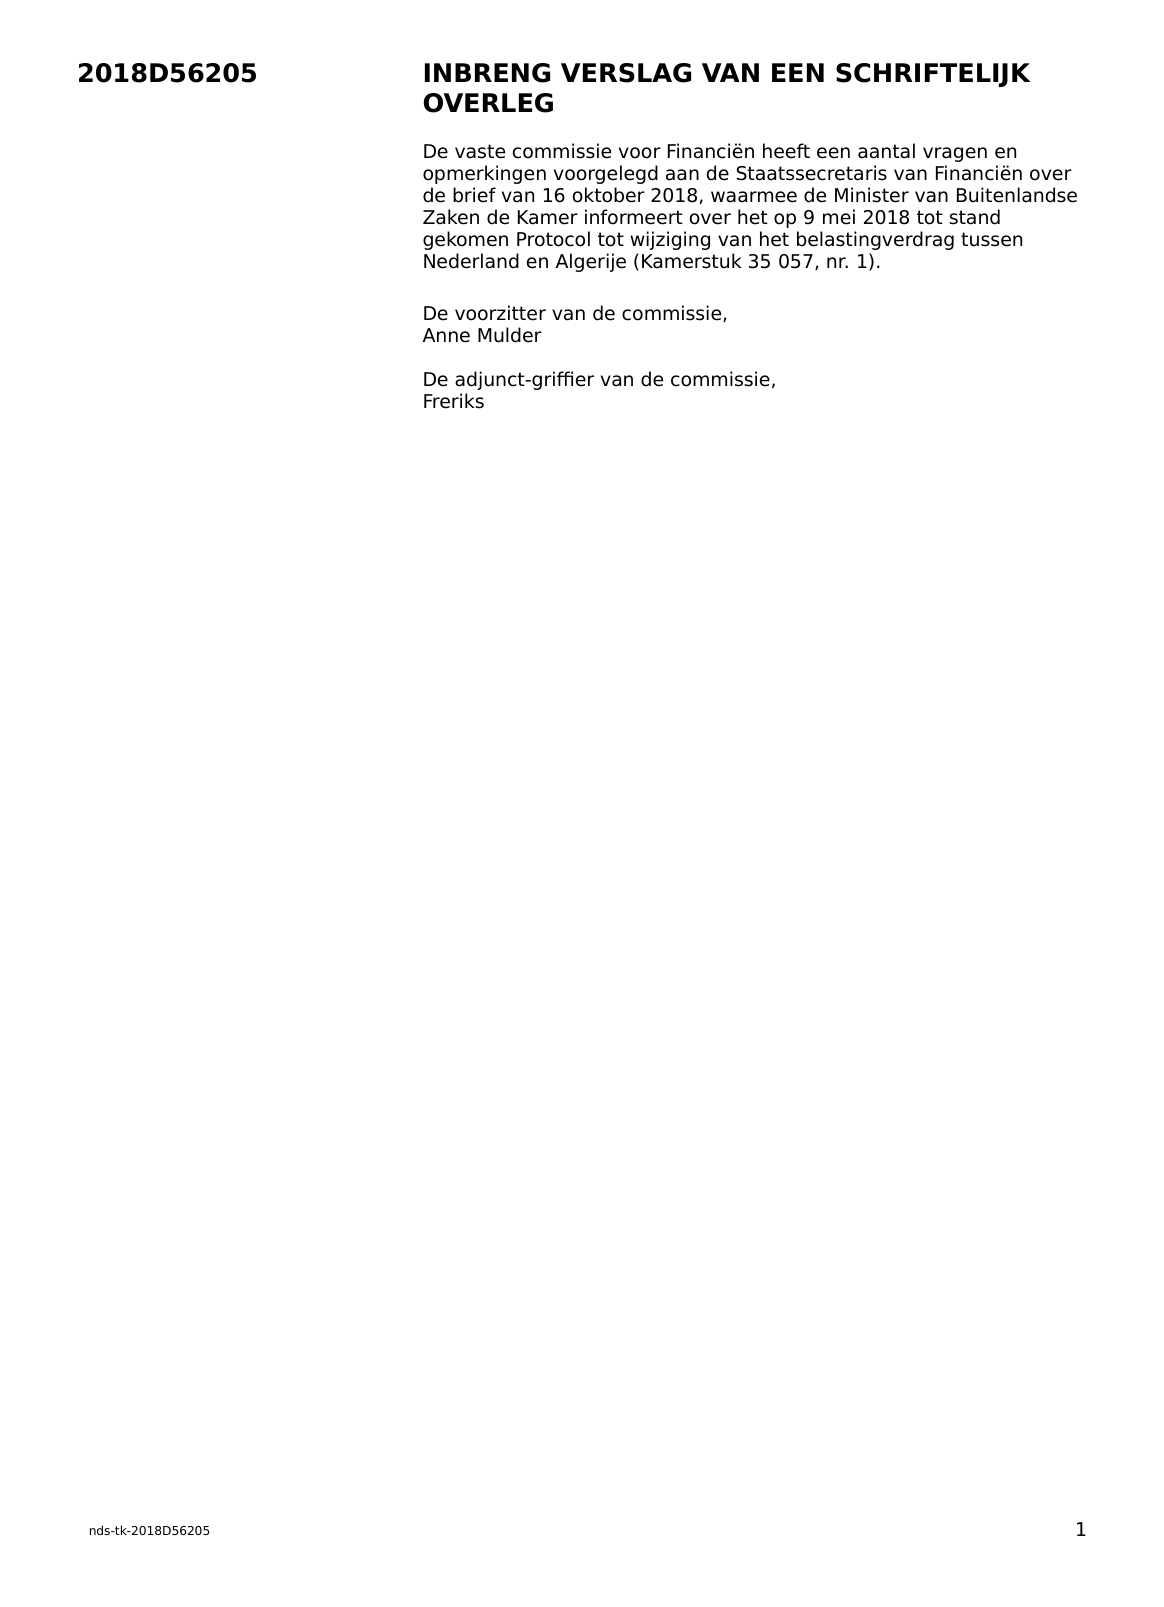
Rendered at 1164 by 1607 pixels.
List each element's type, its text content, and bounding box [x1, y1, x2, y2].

text 2018D56205 INBRENG VERSLAG VAN EEN SCHRIFTELIJK OVERLEG [77, 59, 1087, 118]
text De voorzitter van de commissie, Anne Mulder [422, 302, 1087, 346]
text De adjunct-griffier van de commissie, Freriks [422, 369, 1087, 413]
text nds-tk-2018D56205 [88, 1524, 323, 1538]
text De vaste commissie voor Financiën heeft een aantal vragen en opmerkingen voorgelegd aan de Staatssecretaris van Financiën over de brief van 16 oktober 2018, waarmee de Minister van Buitenlandse Zaken de Kamer informeert over het op 9 mei 2018 tot stand gekomen Protocol tot wijziging van het belastingverdrag tussen Nederland en Algerije (Kamerstuk 35 057, nr. 1). [422, 141, 1087, 272]
